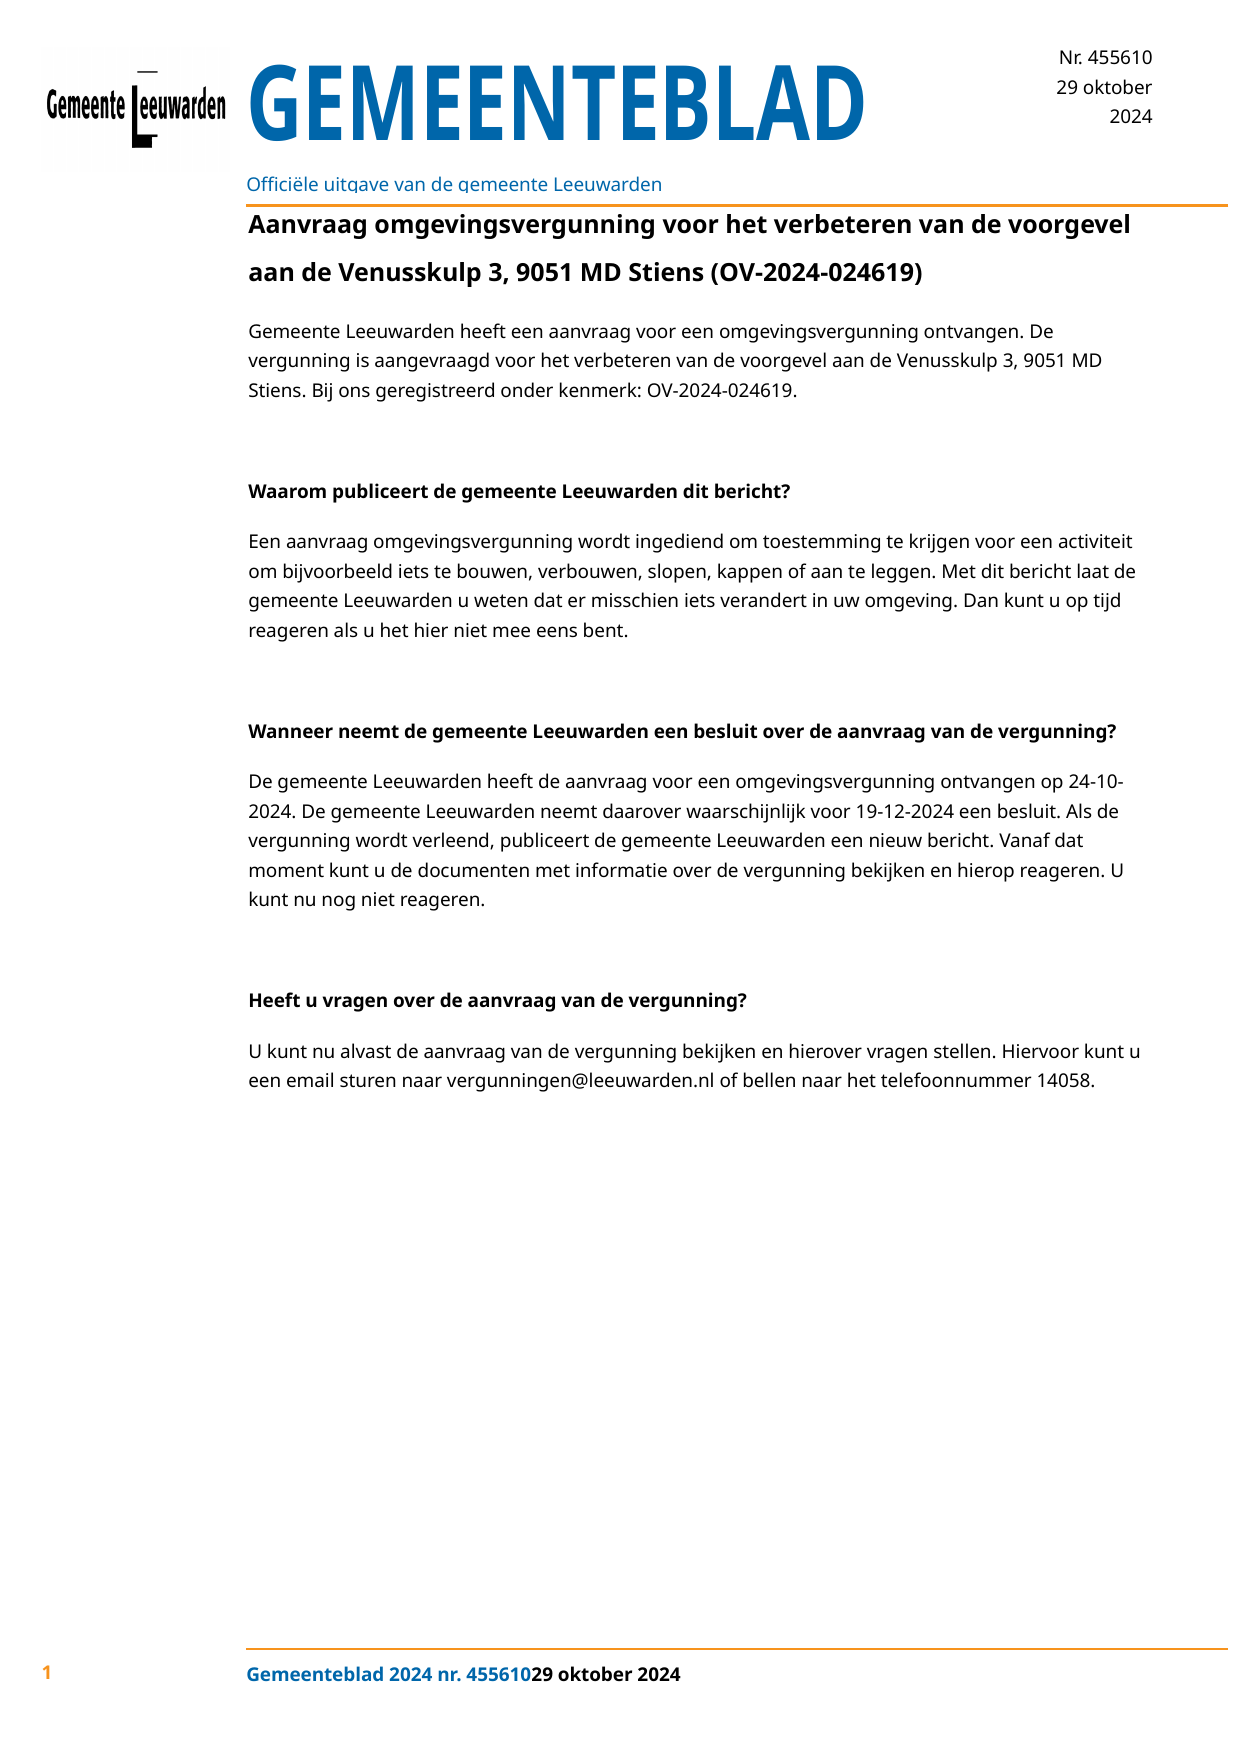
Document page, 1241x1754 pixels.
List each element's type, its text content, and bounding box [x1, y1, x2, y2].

picture [41, 47, 231, 172]
text Gemeente Leeuwarden heeft een aanvraag voor een omgevingsvergunning ontvangen. De vergunning is aangevraagd voor het verbeteren van de voorgevel aan de Venusskulp 3, 9051 MD Stiens. Bij ons geregistreerd onder kenmerk: OV-2024-024619. [248, 318, 1152, 403]
text Een aanvraag omgevingsvergunning wordt ingediend om toestemming te krijgen voor een activiteit om bijvoorbeeld iets te bouwen, verbouwen, slopen, kappen of aan te leggen. Met dit bericht laat de gemeente Leeuwarden u weten dat er misschien iets verandert in uw omgeving. Dan kunt u op tijd reageren als u het hier niet mee eens bent. [248, 528, 1152, 643]
text Aanvraag omgevingsvergunning voor het verbeteren van de voorgevel aan de Venusskulp 3, 9051 MD Stiens (OV-2024-024619) [248, 207, 1152, 288]
text Heeft u vragen over de aanvraag van de vergunning? [248, 987, 1152, 1013]
text De gemeente Leeuwarden heeft de aanvraag voor een omgevingsvergunning ontvangen op 24-10-2024. De gemeente Leeuwarden neemt daarover waarschijnlijk voor 19-12-2024 een besluit. Als de vergunning wordt verleend, publiceert de gemeente Leeuwarden een nieuw bericht. Vanaf dat moment kunt u de documenten met informatie over de vergunning bekijken en hierop reageren. U kunt nu nog niet reageren. [248, 768, 1152, 912]
text Wanneer neemt de gemeente Leeuwarden een besluit over de aanvraag van de vergunning? [248, 718, 1152, 744]
text Waarom publiceert de gemeente Leeuwarden dit bericht? [248, 478, 1152, 504]
text U kunt nu alvast de aanvraag van de vergunning bekijken en hierover vragen stellen. Hiervoor kunt u een email sturen naar vergunningen@leeuwarden.nl of bellen naar het telefoonnummer 14058. [248, 1038, 1152, 1093]
